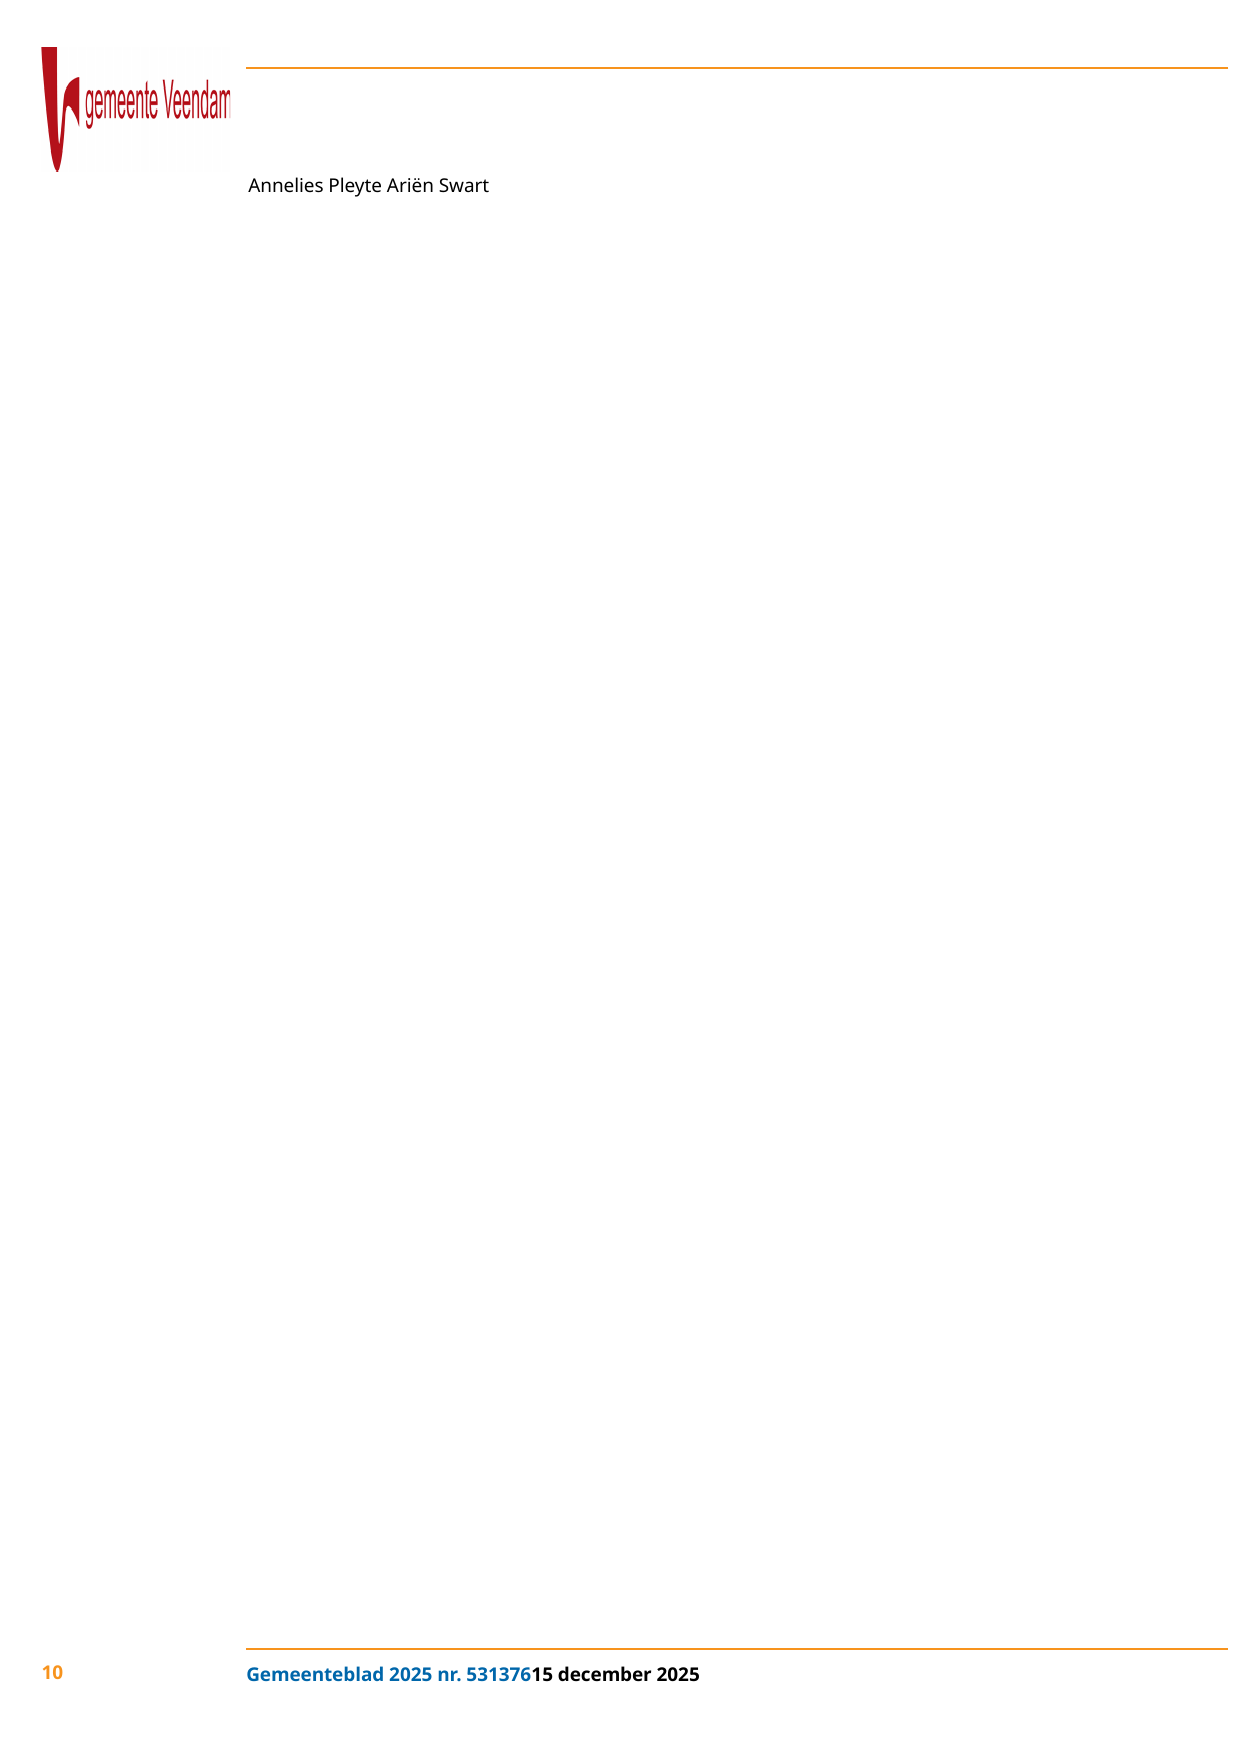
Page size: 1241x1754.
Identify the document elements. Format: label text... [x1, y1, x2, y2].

text Annelies Pleyte Ariën Swart [248, 172, 1152, 198]
picture [41, 47, 231, 172]
